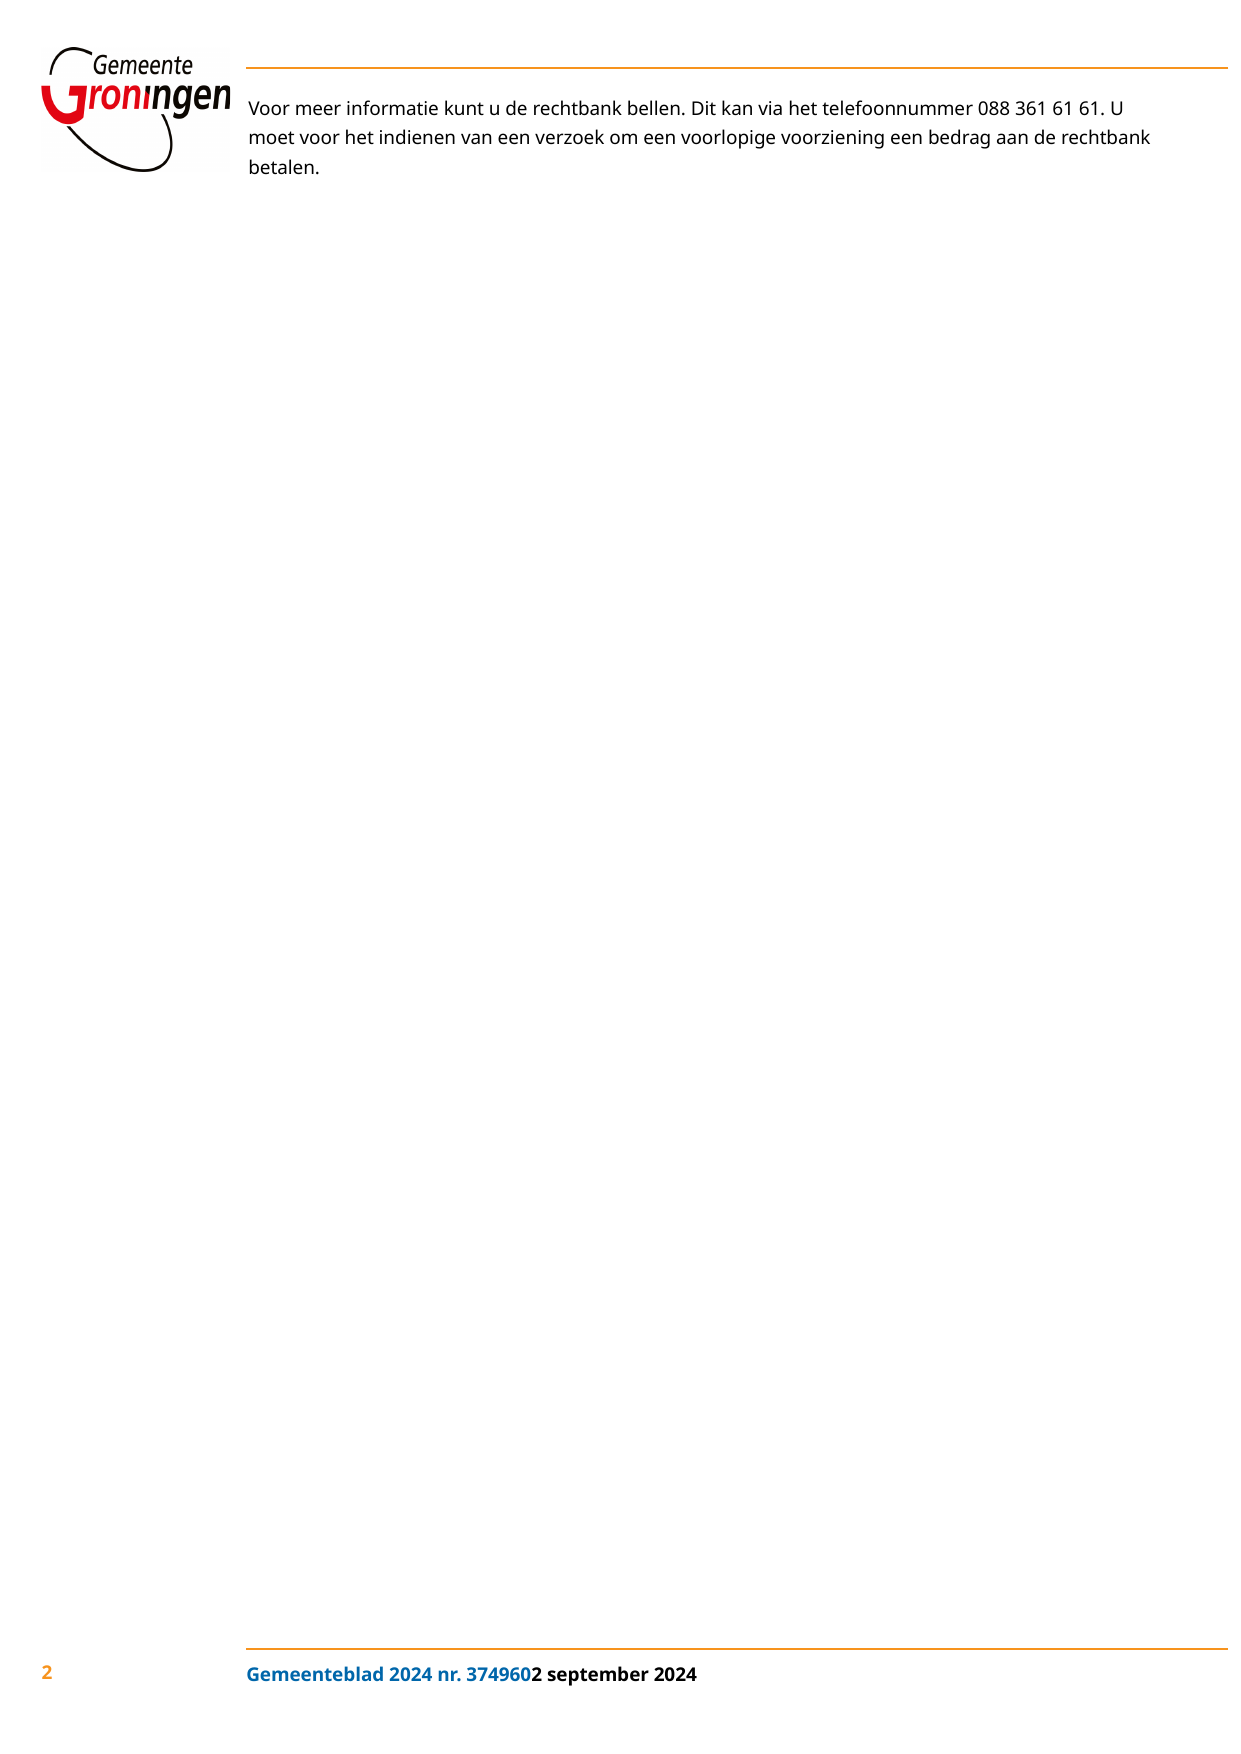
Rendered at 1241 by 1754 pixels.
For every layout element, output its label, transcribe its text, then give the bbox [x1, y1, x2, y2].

text Voor meer informatie kunt u de rechtbank bellen. Dit kan via het telefoonnummer 088 361 61 61. U moet voor het indienen van een verzoek om een voorlopige voorziening een bedrag aan de rechtbank betalen. [248, 95, 1152, 180]
picture [41, 47, 231, 172]
